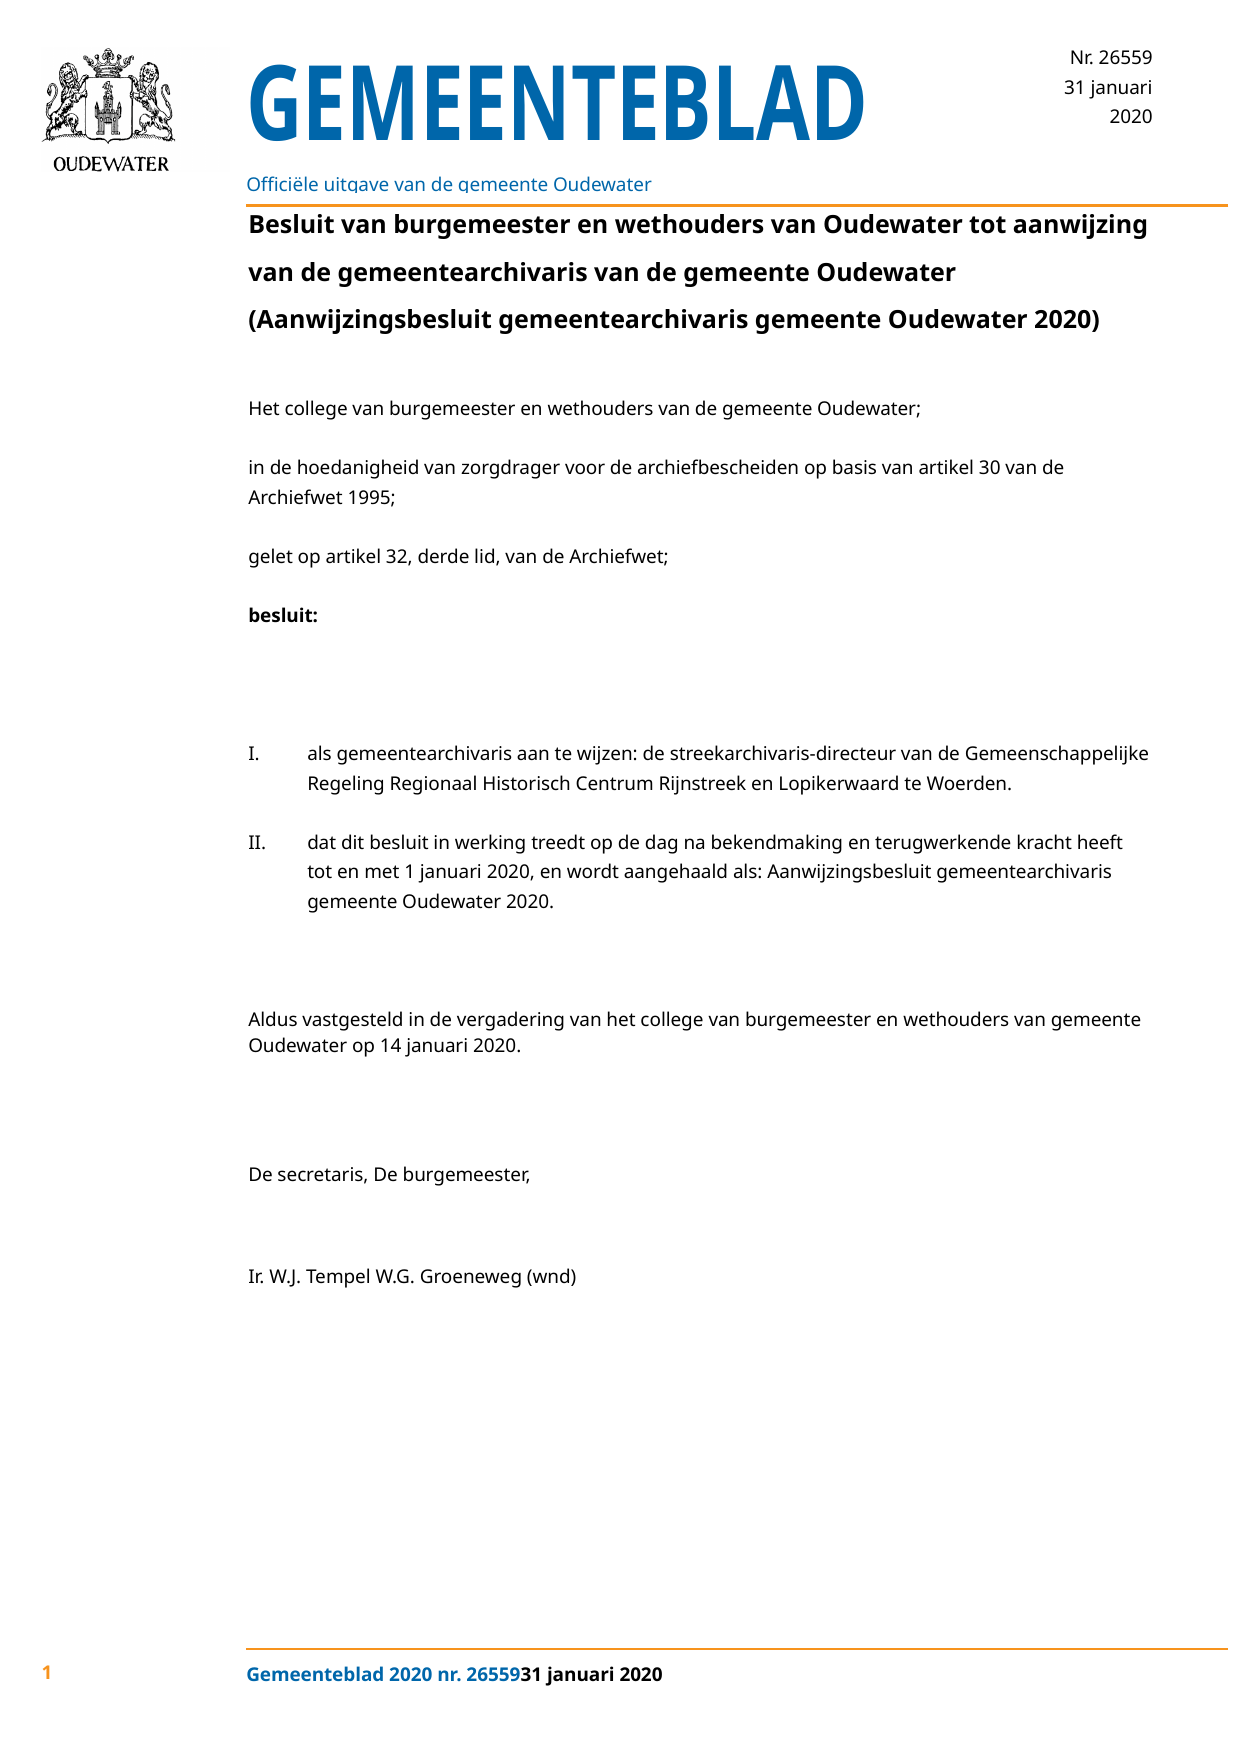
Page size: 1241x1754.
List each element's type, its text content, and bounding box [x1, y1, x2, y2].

list dat dit besluit in werking treedt op de dag na bekendmaking en terugwerkende kracht heeft tot en met 1 januari 2020, en wordt aangehaald als: Aanwijzingsbesluit gemeentearchivaris gemeente Oudewater 2020. [248, 829, 1152, 914]
text De secretaris, De burgemeester, [248, 1161, 1152, 1187]
text in de hoedanigheid van zorgdrager voor de archiefbescheiden op basis van artikel 30 van de Archiefwet 1995; [248, 454, 1152, 509]
text gelet op artikel 32, derde lid, van de Archiefwet; [248, 543, 1152, 569]
text Ir. W.J. Tempel W.G. Groeneweg (wnd) [248, 1264, 1152, 1289]
list als gemeentearchivaris aan te wijzen: de streekarchivaris-directeur van de Gemeenschappelijke Regeling Regionaal Historisch Centrum Rijnstreek en Lopikerwaard te Woerden. [248, 740, 1152, 796]
text Aldus vastgesteld in de vergadering van het college van burgemeester en wethouders van gemeente Oudewater op 14 januari 2020. [248, 1006, 1152, 1058]
picture [41, 47, 231, 172]
text Het college van burgemeester en wethouders van de gemeente Oudewater; [248, 395, 1152, 421]
text Besluit van burgemeester en wethouders van Oudewater tot aanwijzing van de gemeentearchivaris van de gemeente Oudewater (Aanwijzingsbesluit gemeentearchivaris gemeente Oudewater 2020) [248, 207, 1152, 336]
text besluit: [248, 602, 1152, 628]
